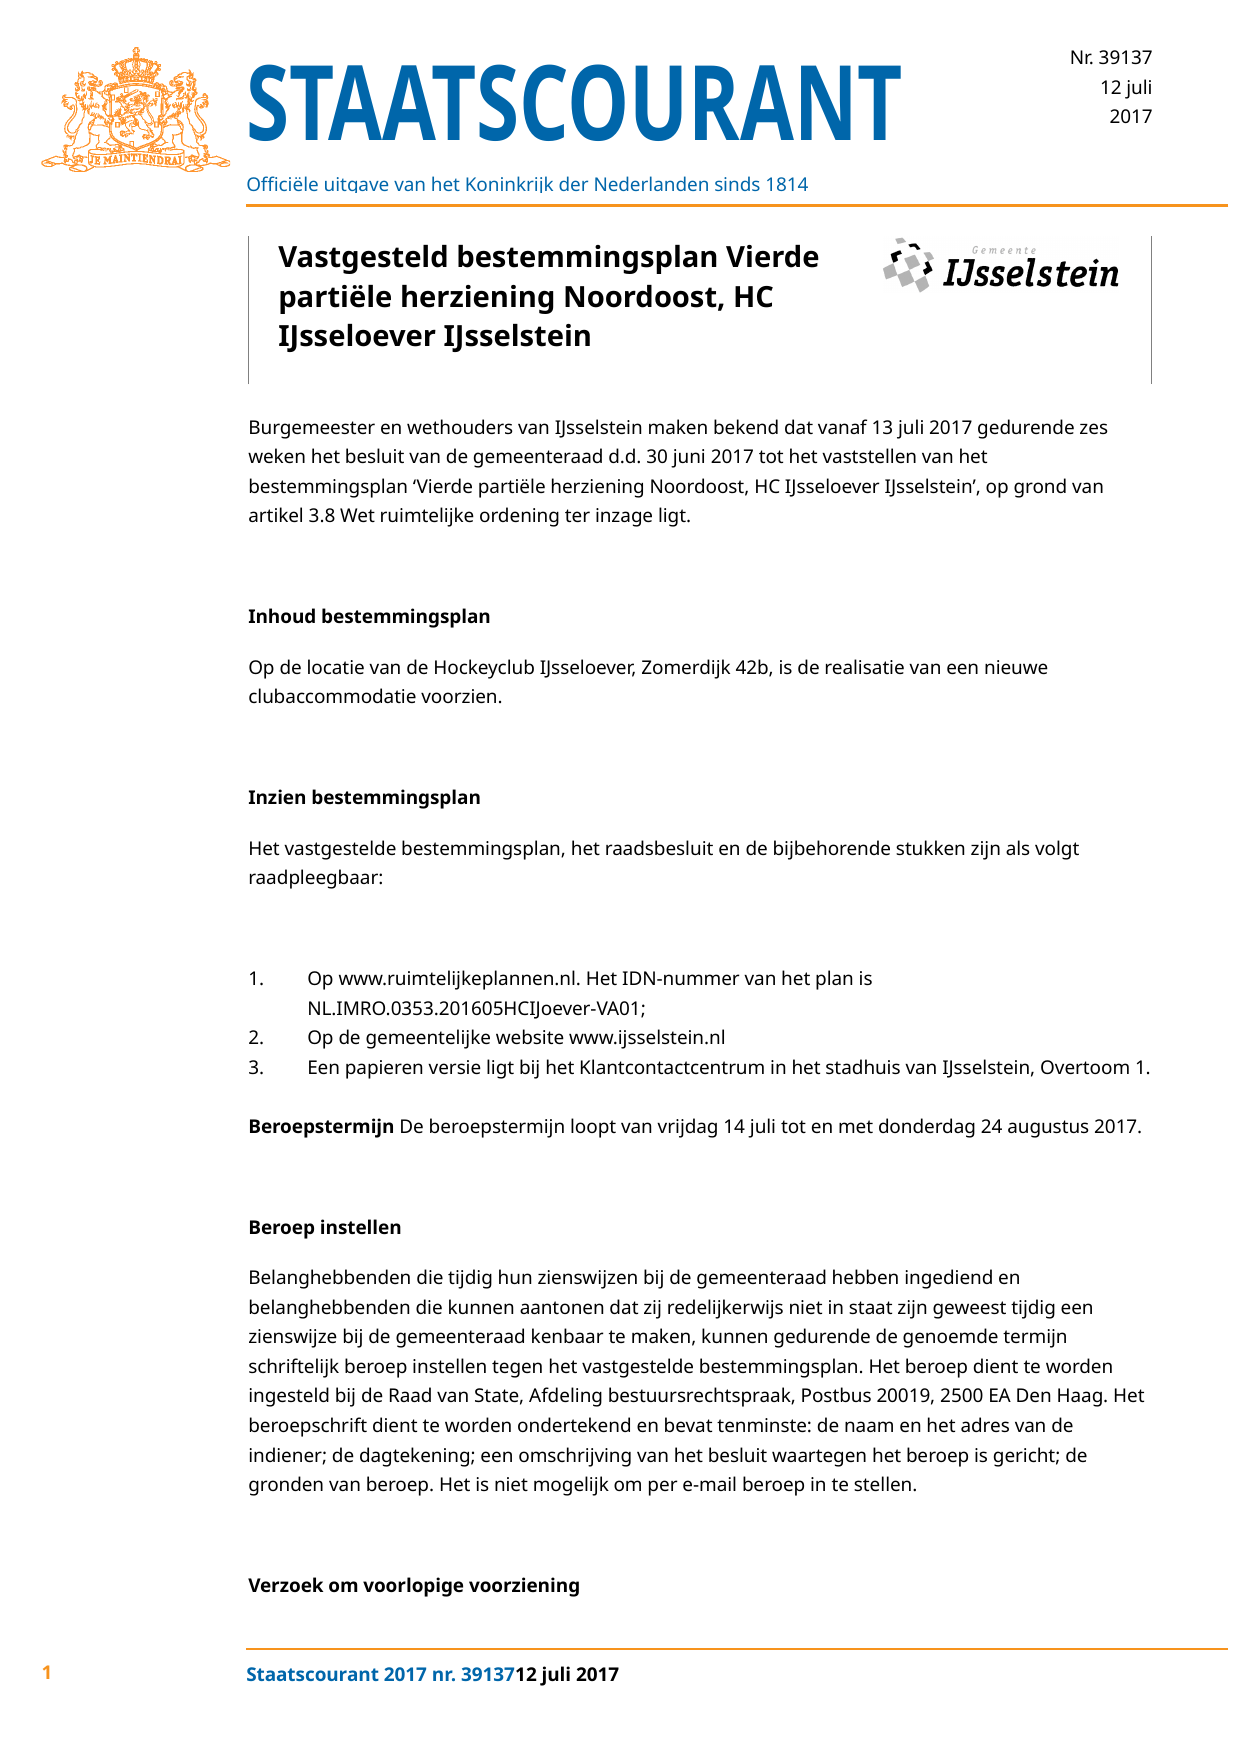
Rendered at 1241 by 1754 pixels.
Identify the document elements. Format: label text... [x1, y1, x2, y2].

list Een papieren versie ligt bij het Klantcontactcentrum in het stadhuis van IJsselstein, Overtoom 1. [248, 1054, 1152, 1080]
table_header [850, 236, 1151, 384]
text Het vastgestelde bestemmingsplan, het raadsbesluit en de bijbehorende stukken zijn als volgt raadpleegbaar: [248, 835, 1152, 890]
list Op de gemeentelijke website www.ijsselstein.nl [248, 1024, 1152, 1050]
text Inzien bestemmingsplan [248, 784, 1152, 810]
text Op de locatie van de Hockeyclub IJsseloever, Zomerdijk 42b, is de realisatie van een nieuwe clubaccommodatie voorzien. [248, 654, 1152, 709]
text Beroep instellen [248, 1214, 1152, 1240]
picture [41, 47, 231, 172]
table_header Vastgesteld bestemmingsplan Vierde partiële herziening Noordoost, HC IJsseloever IJsselstein [249, 236, 850, 384]
text Verzoek om voorlopige voorziening [248, 1572, 1152, 1598]
list Op www.ruimtelijkeplannen.nl. Het IDN-nummer van het plan is NL.IMRO.0353.201605HCIJoever-VA01; [248, 965, 1152, 1021]
text Belanghebbenden die tijdig hun zienswijzen bij de gemeenteraad hebben ingediend en belanghebbenden die kunnen aantonen dat zij redelijkerwijs niet in staat zijn geweest tijdig een zienswijze bij de gemeenteraad kenbaar te maken, kunnen gedurende de genoemde termijn schriftelijk beroep instellen tegen het vastgestelde bestemmingsplan. Het beroep dient te worden ingesteld bij de Raad van State, Afdeling bestuursrechtspraak, Postbus 20019, 2500 EA Den Haag. Het beroepschrift dient te worden ondertekend en bevat tenminste: de naam en het adres van de indiener; de dagtekening; een omschrijving van het besluit waartegen het beroep is gericht; de gronden van beroep. Het is niet mogelijk om per e-mail beroep in te stellen. [248, 1264, 1152, 1497]
picture [882, 236, 1119, 293]
text Inhoud bestemmingsplan [248, 603, 1152, 629]
text Beroepstermijn De beroepstermijn loopt van vrijdag 14 juli tot en met donderdag 24 augustus 2017. [248, 1113, 1152, 1139]
text Burgemeester en wethouders van IJsselstein maken bekend dat vanaf 13 juli 2017 gedurende zes weken het besluit van de gemeenteraad d.d. 30 juni 2017 tot het vaststellen van het bestemmingsplan ‘Vierde partiële herziening Noordoost, HC IJsseloever IJsselstein’, op grond van artikel 3.8 Wet ruimtelijke ordening ter inzage ligt. [248, 414, 1152, 528]
